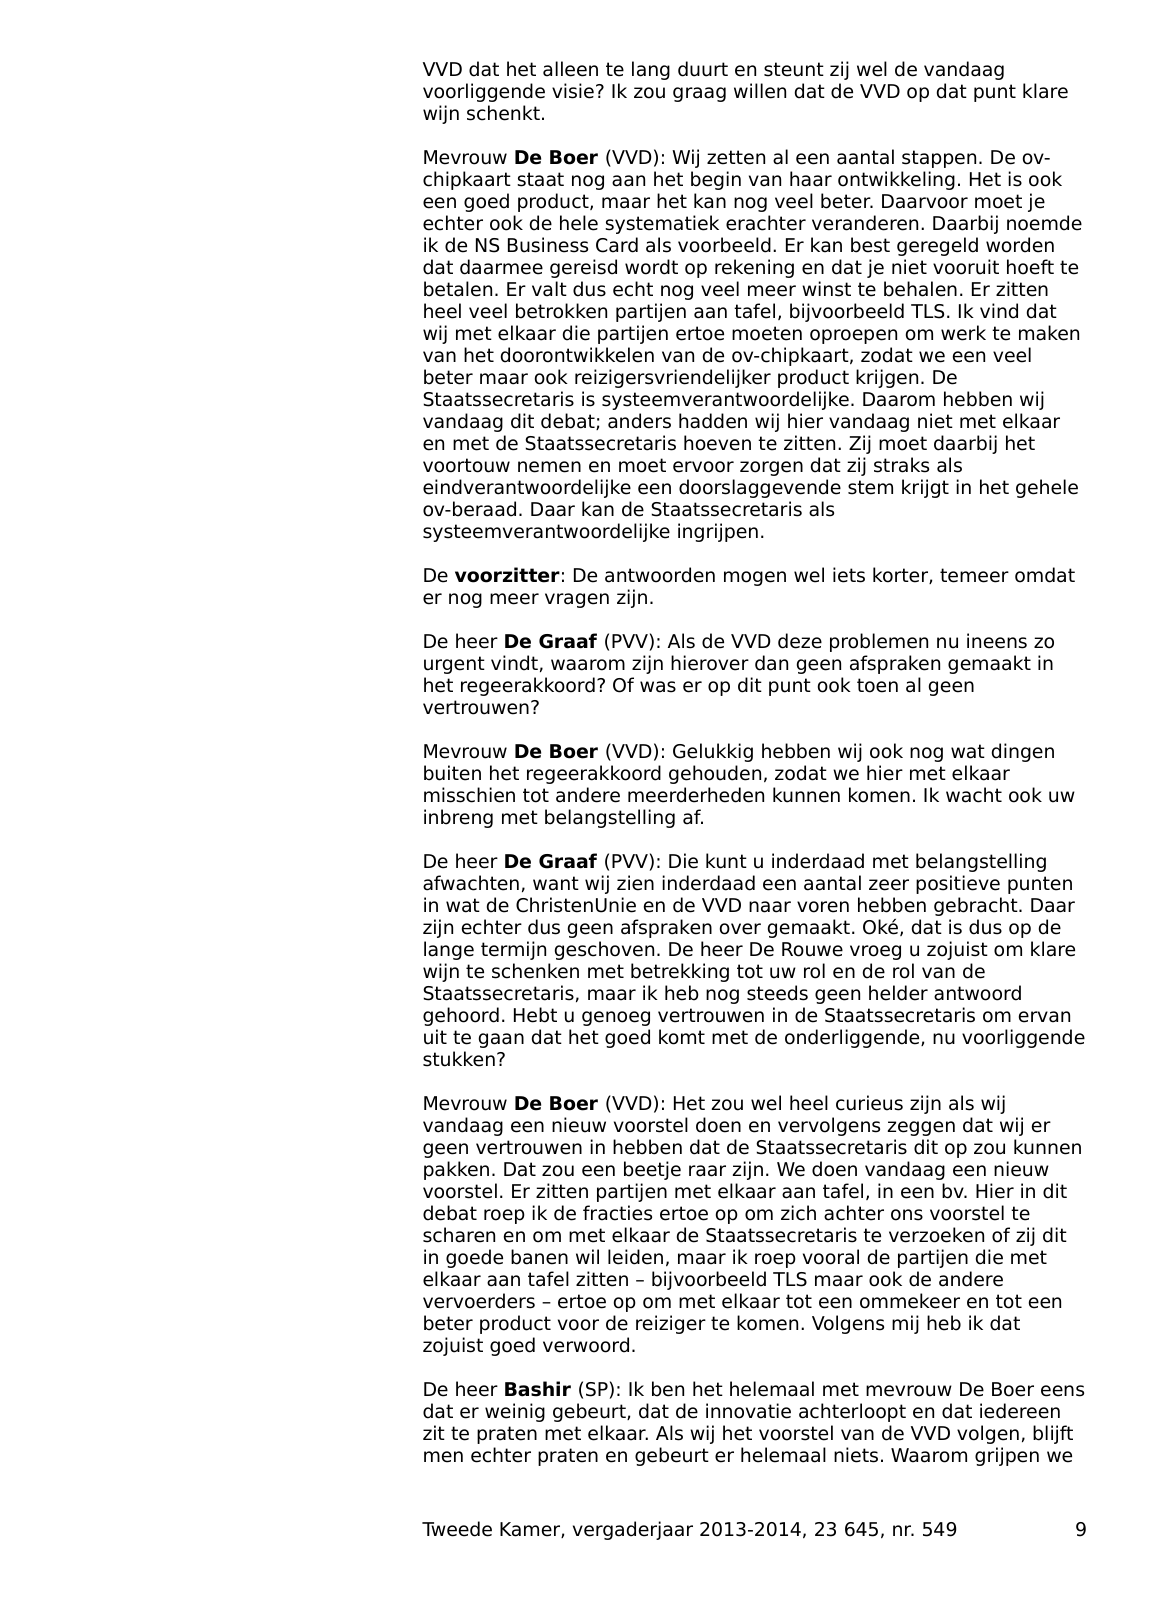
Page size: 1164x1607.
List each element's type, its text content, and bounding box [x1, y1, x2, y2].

text De heer De Graaf (PVV): Als de VVD deze problemen nu ineens zo urgent vindt, waarom zijn hierover dan geen afspraken gemaakt in het regeerakkoord? Of was er op dit punt ook toen al geen vertrouwen? [422, 631, 1087, 719]
text VVD dat het alleen te lang duurt en steunt zij wel de vandaag voorliggende visie? Ik zou graag willen dat de VVD op dat punt klare wijn schenkt. [422, 59, 1087, 125]
text Mevrouw De Boer (VVD): Wij zetten al een aantal stappen. De ov-chipkaart staat nog aan het begin van haar ontwikkeling. Het is ook een goed product, maar het kan nog veel beter. Daarvoor moet je echter ook de hele systematiek erachter veranderen. Daarbij noemde ik de NS Business Card als voorbeeld. Er kan best geregeld worden dat daarmee gereisd wordt op rekening en dat je niet vooruit hoeft te betalen. Er valt dus echt nog veel meer winst te behalen. Er zitten heel veel betrokken partijen aan tafel, bijvoorbeeld TLS. Ik vind dat wij met elkaar die partijen ertoe moeten oproepen om werk te maken van het doorontwikkelen van de ov-chipkaart, zodat we een veel beter maar ook reizigersvriendelijker product krijgen. De Staatssecretaris is systeemverantwoordelijke. Daarom hebben wij vandaag dit debat; anders hadden wij hier vandaag niet met elkaar en met de Staatssecretaris hoeven te zitten. Zij moet daarbij het voortouw nemen en moet ervoor zorgen dat zij straks als eindverantwoordelijke een doorslaggevende stem krijgt in het gehele ov-beraad. Daar kan de Staatssecretaris als systeemverantwoordelijke ingrijpen. [422, 147, 1087, 543]
text Mevrouw De Boer (VVD): Het zou wel heel curieus zijn als wij vandaag een nieuw voorstel doen en vervolgens zeggen dat wij er geen vertrouwen in hebben dat de Staatssecretaris dit op zou kunnen pakken. Dat zou een beetje raar zijn. We doen vandaag een nieuw voorstel. Er zitten partijen met elkaar aan tafel, in een bv. Hier in dit debat roep ik de fracties ertoe op om zich achter ons voorstel te scharen en om met elkaar de Staatssecretaris te verzoeken of zij dit in goede banen wil leiden, maar ik roep vooral de partijen die met elkaar aan tafel zitten – bijvoorbeeld TLS maar ook de andere vervoerders – ertoe op om met elkaar tot een ommekeer en tot een beter product voor de reiziger te komen. Volgens mij heb ik dat zojuist goed verwoord. [422, 1093, 1087, 1357]
text De heer Bashir (SP): Ik ben het helemaal met mevrouw De Boer eens dat er weinig gebeurt, dat de innovatie achterloopt en dat iedereen zit te praten met elkaar. Als wij het voorstel van de VVD volgen, blijft men echter praten en gebeurt er helemaal niets. Waarom grijpen we [422, 1379, 1087, 1467]
text Mevrouw De Boer (VVD): Gelukkig hebben wij ook nog wat dingen buiten het regeerakkoord gehouden, zodat we hier met elkaar misschien tot andere meerderheden kunnen komen. Ik wacht ook uw inbreng met belangstelling af. [422, 741, 1087, 829]
text De voorzitter: De antwoorden mogen wel iets korter, temeer omdat er nog meer vragen zijn. [422, 565, 1087, 609]
text De heer De Graaf (PVV): Die kunt u inderdaad met belangstelling afwachten, want wij zien inderdaad een aantal zeer positieve punten in wat de ChristenUnie en de VVD naar voren hebben gebracht. Daar zijn echter dus geen afspraken over gemaakt. Oké, dat is dus op de lange termijn geschoven. De heer De Rouwe vroeg u zojuist om klare wijn te schenken met betrekking tot uw rol en de rol van de Staatssecretaris, maar ik heb nog steeds geen helder antwoord gehoord. Hebt u genoeg vertrouwen in de Staatssecretaris om ervan uit te gaan dat het goed komt met de onderliggende, nu voorliggende stukken? [422, 851, 1087, 1071]
